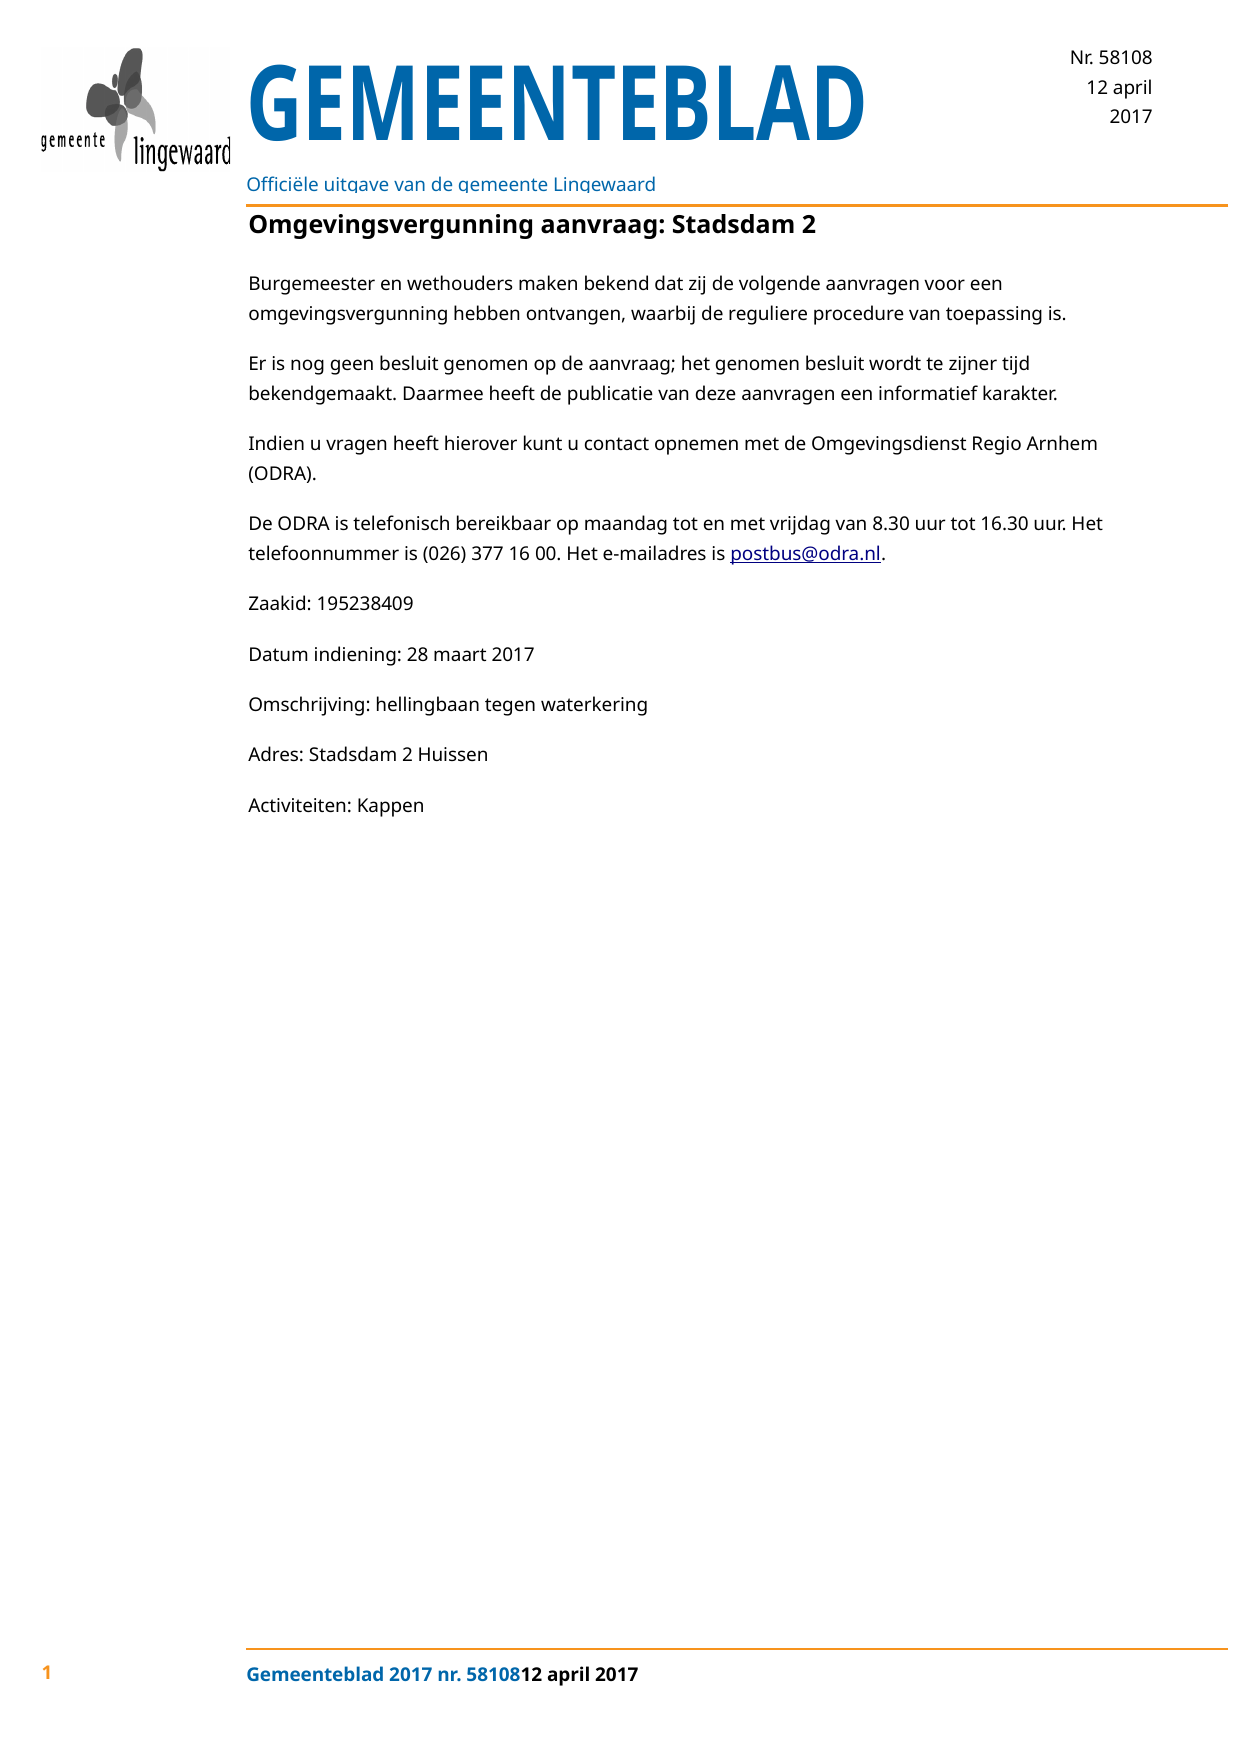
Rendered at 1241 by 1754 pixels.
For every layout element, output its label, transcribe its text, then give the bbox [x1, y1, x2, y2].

text Omgevingsvergunning aanvraag: Stadsdam 2 [248, 207, 1152, 241]
text Er is nog geen besluit genomen op de aanvraag; het genomen besluit wordt te zijner tijd bekendgemaakt. Daarmee heeft de publicatie van deze aanvragen een informatief karakter. [248, 350, 1152, 406]
text Adres: Stadsdam 2 Huissen [248, 742, 1152, 767]
text Burgemeester en wethouders maken bekend dat zij de volgende aanvragen voor een omgevingsvergunning hebben ontvangen, waarbij de reguliere procedure van toepassing is. [248, 270, 1152, 326]
text Omschrijving: hellingbaan tegen waterkering [248, 691, 1152, 717]
text De ODRA is telefonisch bereikbaar op maandag tot en met vrijdag van 8.30 uur tot 16.30 uur. Het telefoonnummer is (026) 377 16 00. Het e-mailadres is postbus@odra.nl. [248, 510, 1152, 566]
picture [41, 47, 231, 172]
text Zaakid: 195238409 [248, 590, 1152, 616]
text Activiteiten: Kappen [248, 792, 1152, 818]
text Indien u vragen heeft hierover kunt u contact opnemen met de Omgevingsdienst Regio Arnhem (ODRA). [248, 430, 1152, 486]
text Datum indiening: 28 maart 2017 [248, 641, 1152, 666]
